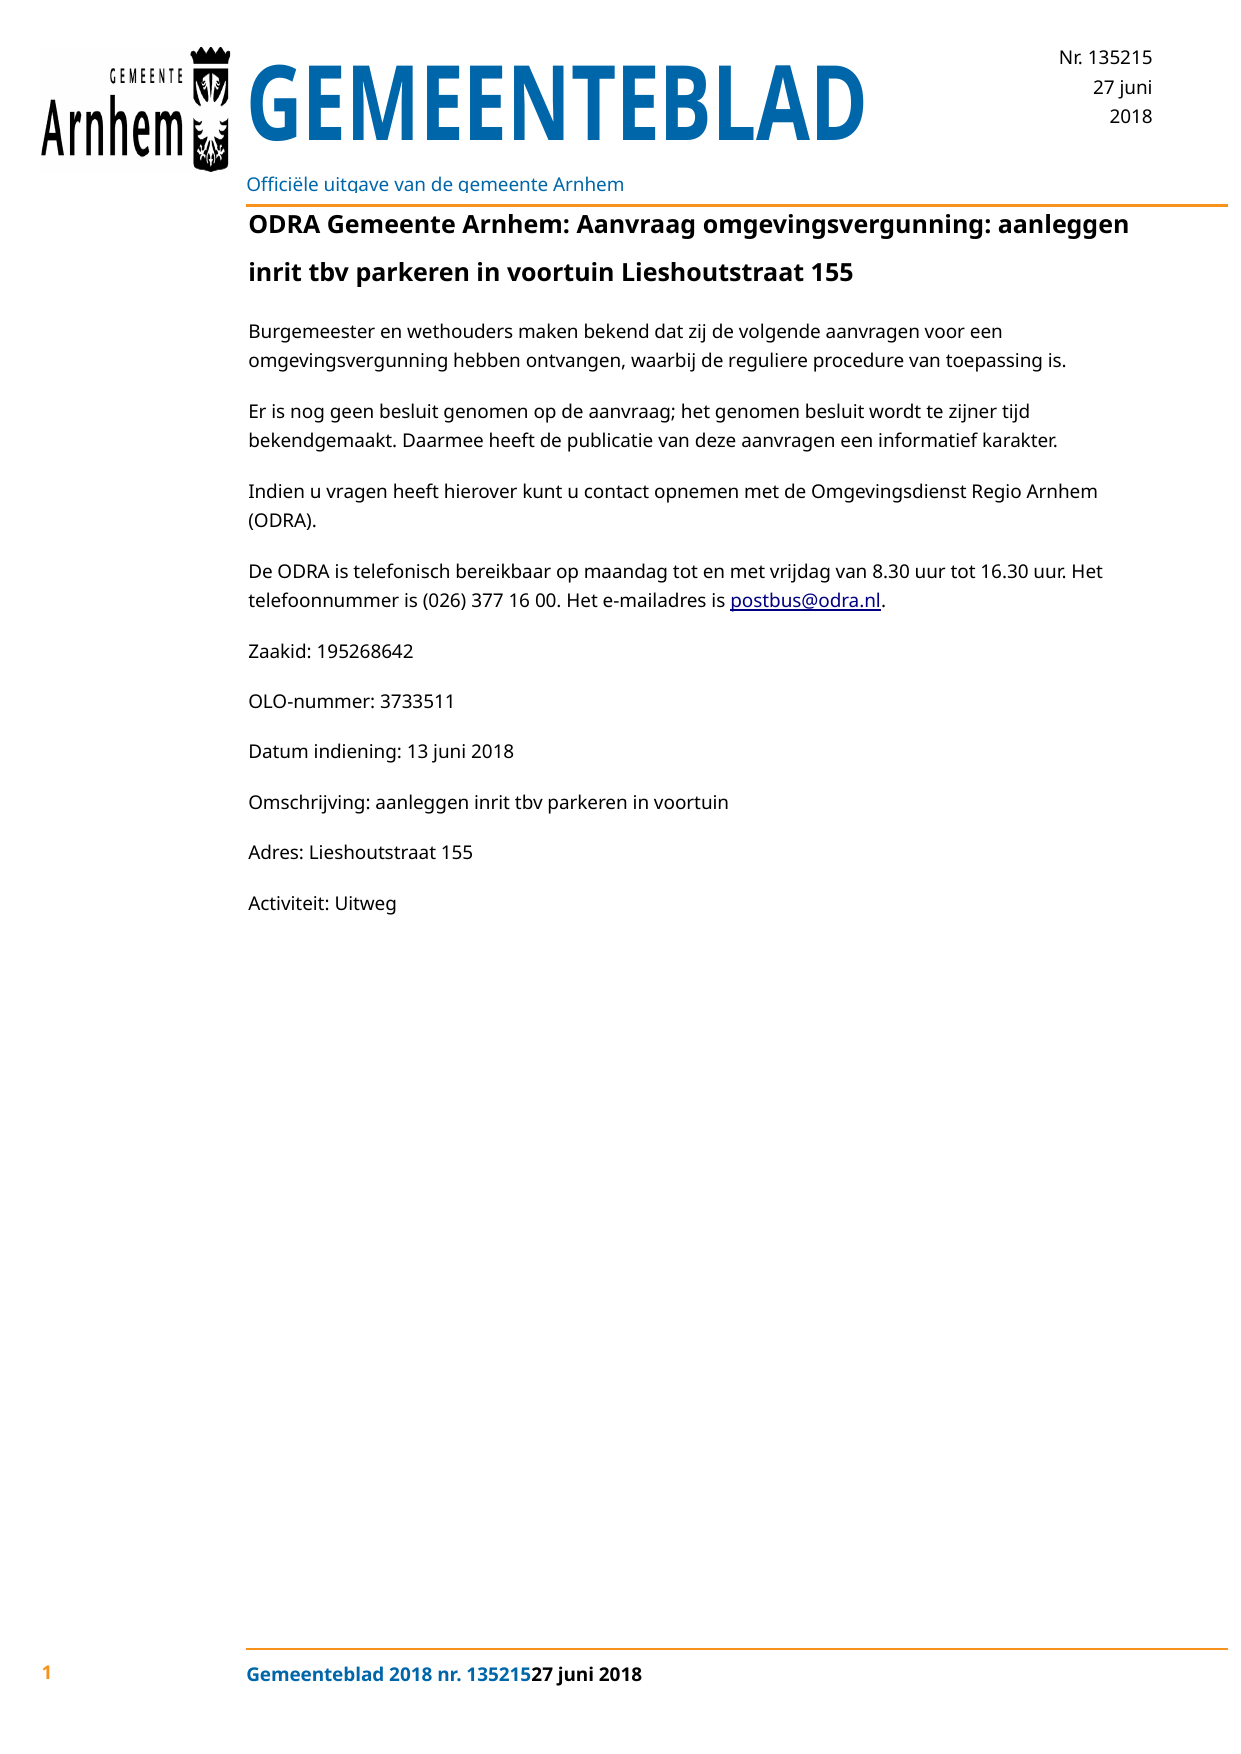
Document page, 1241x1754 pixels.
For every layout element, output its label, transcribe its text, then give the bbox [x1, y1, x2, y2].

text Er is nog geen besluit genomen op de aanvraag; het genomen besluit wordt te zijner tijd bekendgemaakt. Daarmee heeft de publicatie van deze aanvragen een informatief karakter. [248, 398, 1152, 453]
text Omschrijving: aanleggen inrit tbv parkeren in voortuin [248, 789, 1152, 815]
text Burgemeester en wethouders maken bekend dat zij de volgende aanvragen voor een omgevingsvergunning hebben ontvangen, waarbij de reguliere procedure van toepassing is. [248, 318, 1152, 373]
text OLO-nummer: 3733511 [248, 688, 1152, 714]
text ODRA Gemeente Arnhem: Aanvraag omgevingsvergunning: aanleggen inrit tbv parkeren in voortuin Lieshoutstraat 155 [248, 207, 1152, 288]
text Adres: Lieshoutstraat 155 [248, 839, 1152, 865]
text Zaakid: 195268642 [248, 638, 1152, 664]
text Activiteit: Uitweg [248, 890, 1152, 916]
picture [41, 47, 231, 172]
text Datum indiening: 13 juni 2018 [248, 739, 1152, 764]
text De ODRA is telefonisch bereikbaar op maandag tot en met vrijdag van 8.30 uur tot 16.30 uur. Het telefoonnummer is (026) 377 16 00. Het e-mailadres is postbus@odra.nl. [248, 558, 1152, 613]
text Indien u vragen heeft hierover kunt u contact opnemen met de Omgevingsdienst Regio Arnhem (ODRA). [248, 478, 1152, 533]
